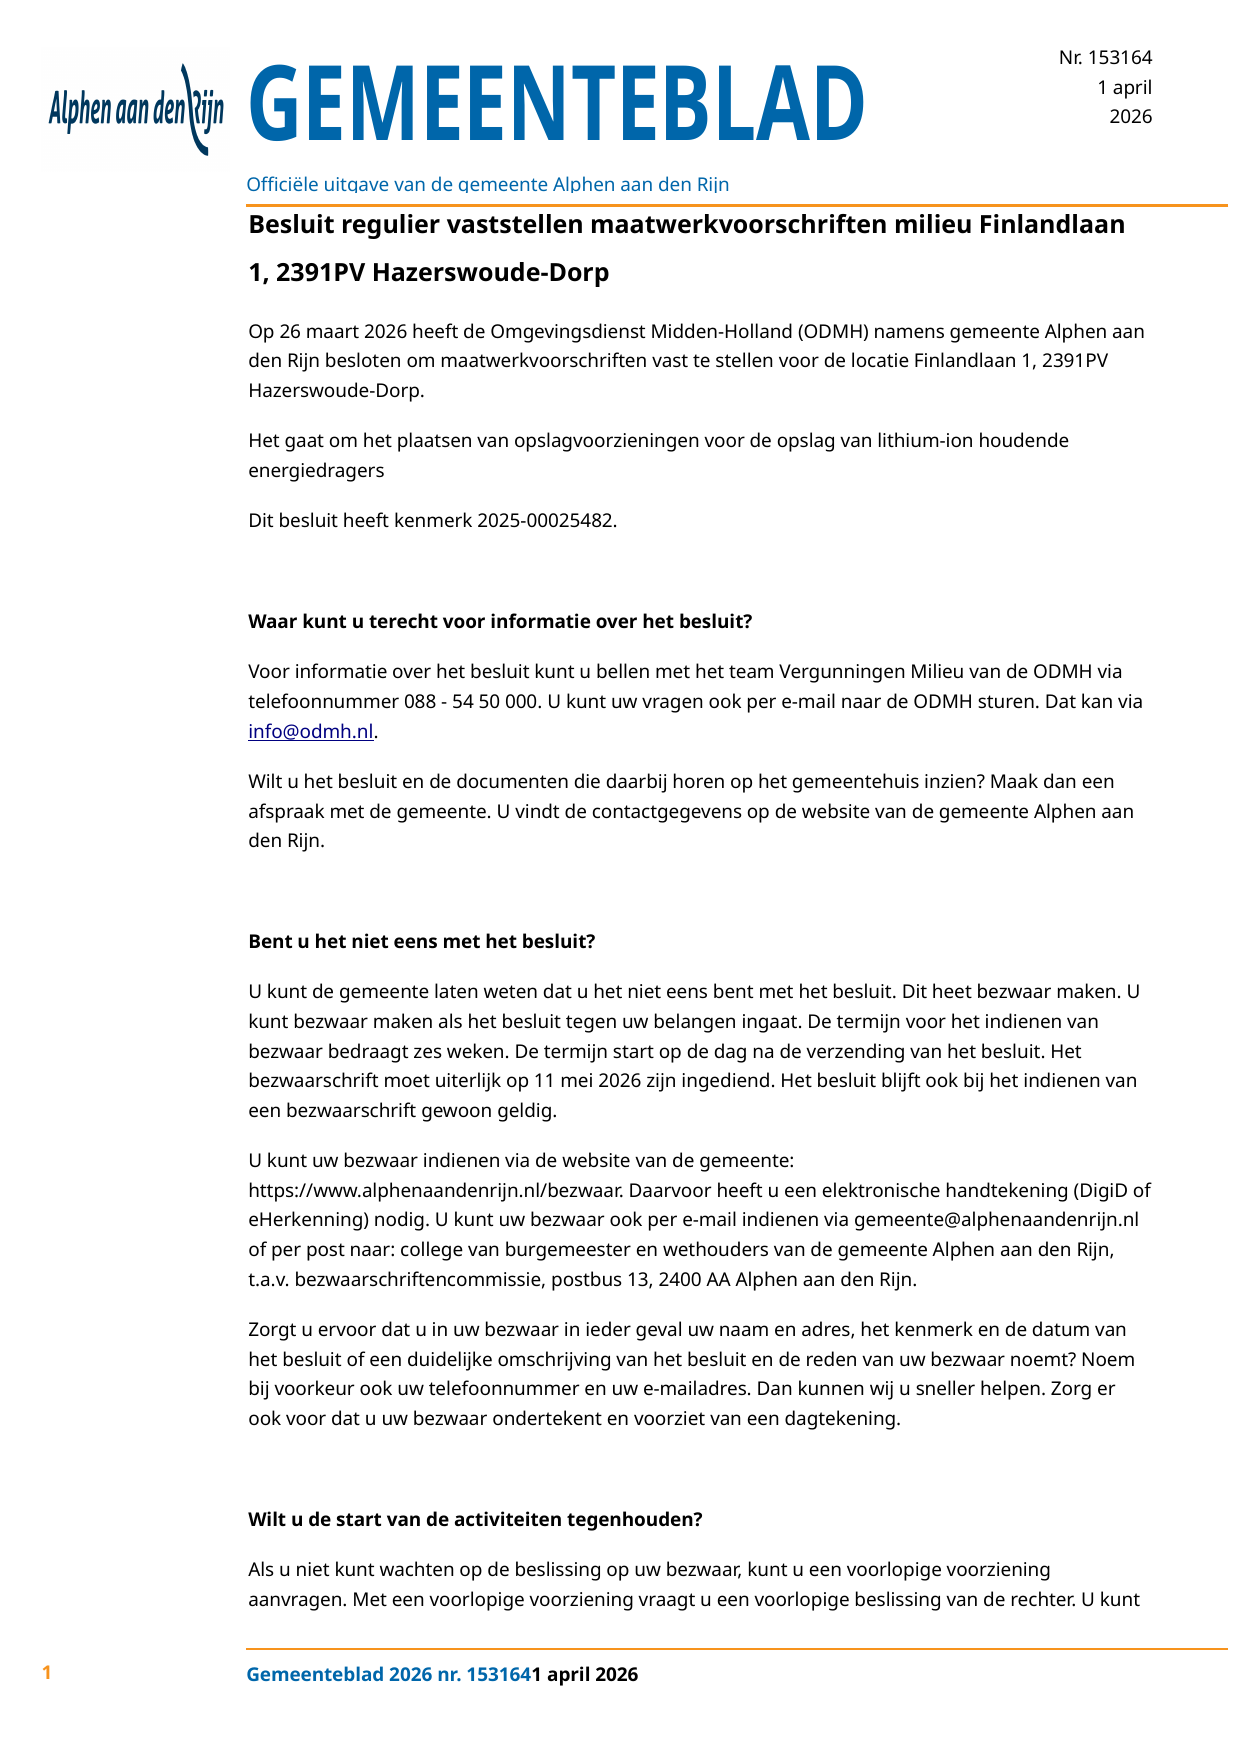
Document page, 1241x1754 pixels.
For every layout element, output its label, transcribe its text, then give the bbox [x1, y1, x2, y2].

text U kunt de gemeente laten weten dat u het niet eens bent met het besluit. Dit heet bezwaar maken. U kunt bezwaar maken als het besluit tegen uw belangen ingaat. De termijn voor het indienen van bezwaar bedraagt zes weken. De termijn start op de dag na de verzending van het besluit. Het bezwaarschrift moet uiterlijk op 11 mei 2026 zijn ingediend. Het besluit blijft ook bij het indienen van een bezwaarschrift gewoon geldig. [248, 979, 1152, 1123]
text Bent u het niet eens met het besluit? [248, 928, 1152, 954]
text Als u niet kunt wachten op de beslissing op uw bezwaar, kunt u een voorlopige voorziening aanvragen. Met een voorlopige voorziening vraagt u een voorlopige beslissing van de rechter. U kunt [248, 1556, 1152, 1612]
text Waar kunt u terecht voor informatie over het besluit? [248, 608, 1152, 634]
text U kunt uw bezwaar indienen via de website van de gemeente: https://www.alphenaandenrijn.nl/bezwaar. Daarvoor heeft u een elektronische handtekening (DigiD of eHerkenning) nodig. U kunt uw bezwaar ook per e-mail indienen via gemeente@alphenaandenrijn.nl of per post naar: college van burgemeester en wethouders van de gemeente Alphen aan den Rijn, t.a.v. bezwaarschriftencommissie, postbus 13, 2400 AA Alphen aan den Rijn. [248, 1147, 1152, 1292]
text Voor informatie over het besluit kunt u bellen met het team Vergunningen Milieu van de ODMH via telefoonnummer 088 - 54 50 000. U kunt uw vragen ook per e-mail naar de ODMH sturen. Dat kan via info@odmh.nl. [248, 659, 1152, 744]
text Het gaat om het plaatsen van opslagvoorzieningen voor de opslag van lithium-ion houdende energiedragers [248, 427, 1152, 483]
text Wilt u het besluit en de documenten die daarbij horen op het gemeentehuis inzien? Maak dan een afspraak met de gemeente. U vindt de contactgegevens op de website van de gemeente Alphen aan den Rijn. [248, 768, 1152, 853]
text Dit besluit heeft kenmerk 2025-00025482. [248, 507, 1152, 533]
text Wilt u de start van de activiteiten tegenhouden? [248, 1506, 1152, 1532]
picture [41, 47, 231, 172]
text Zorgt u ervoor dat u in uw bezwaar in ieder geval uw naam en adres, het kenmerk en de datum van het besluit of een duidelijke omschrijving van het besluit en de reden van uw bezwaar noemt? Noem bij voorkeur ook uw telefoonnummer en uw e-mailadres. Dan kunnen wij u sneller helpen. Zorg er ook voor dat u uw bezwaar ondertekent en voorziet van een dagtekening. [248, 1316, 1152, 1431]
text Op 26 maart 2026 heeft de Omgevingsdienst Midden-Holland (ODMH) namens gemeente Alphen aan den Rijn besloten om maatwerkvoorschriften vast te stellen voor de locatie Finlandlaan 1, 2391PV Hazerswoude-Dorp. [248, 318, 1152, 403]
text Besluit regulier vaststellen maatwerkvoorschriften milieu Finlandlaan 1, 2391PV Hazerswoude-Dorp [248, 207, 1152, 288]
